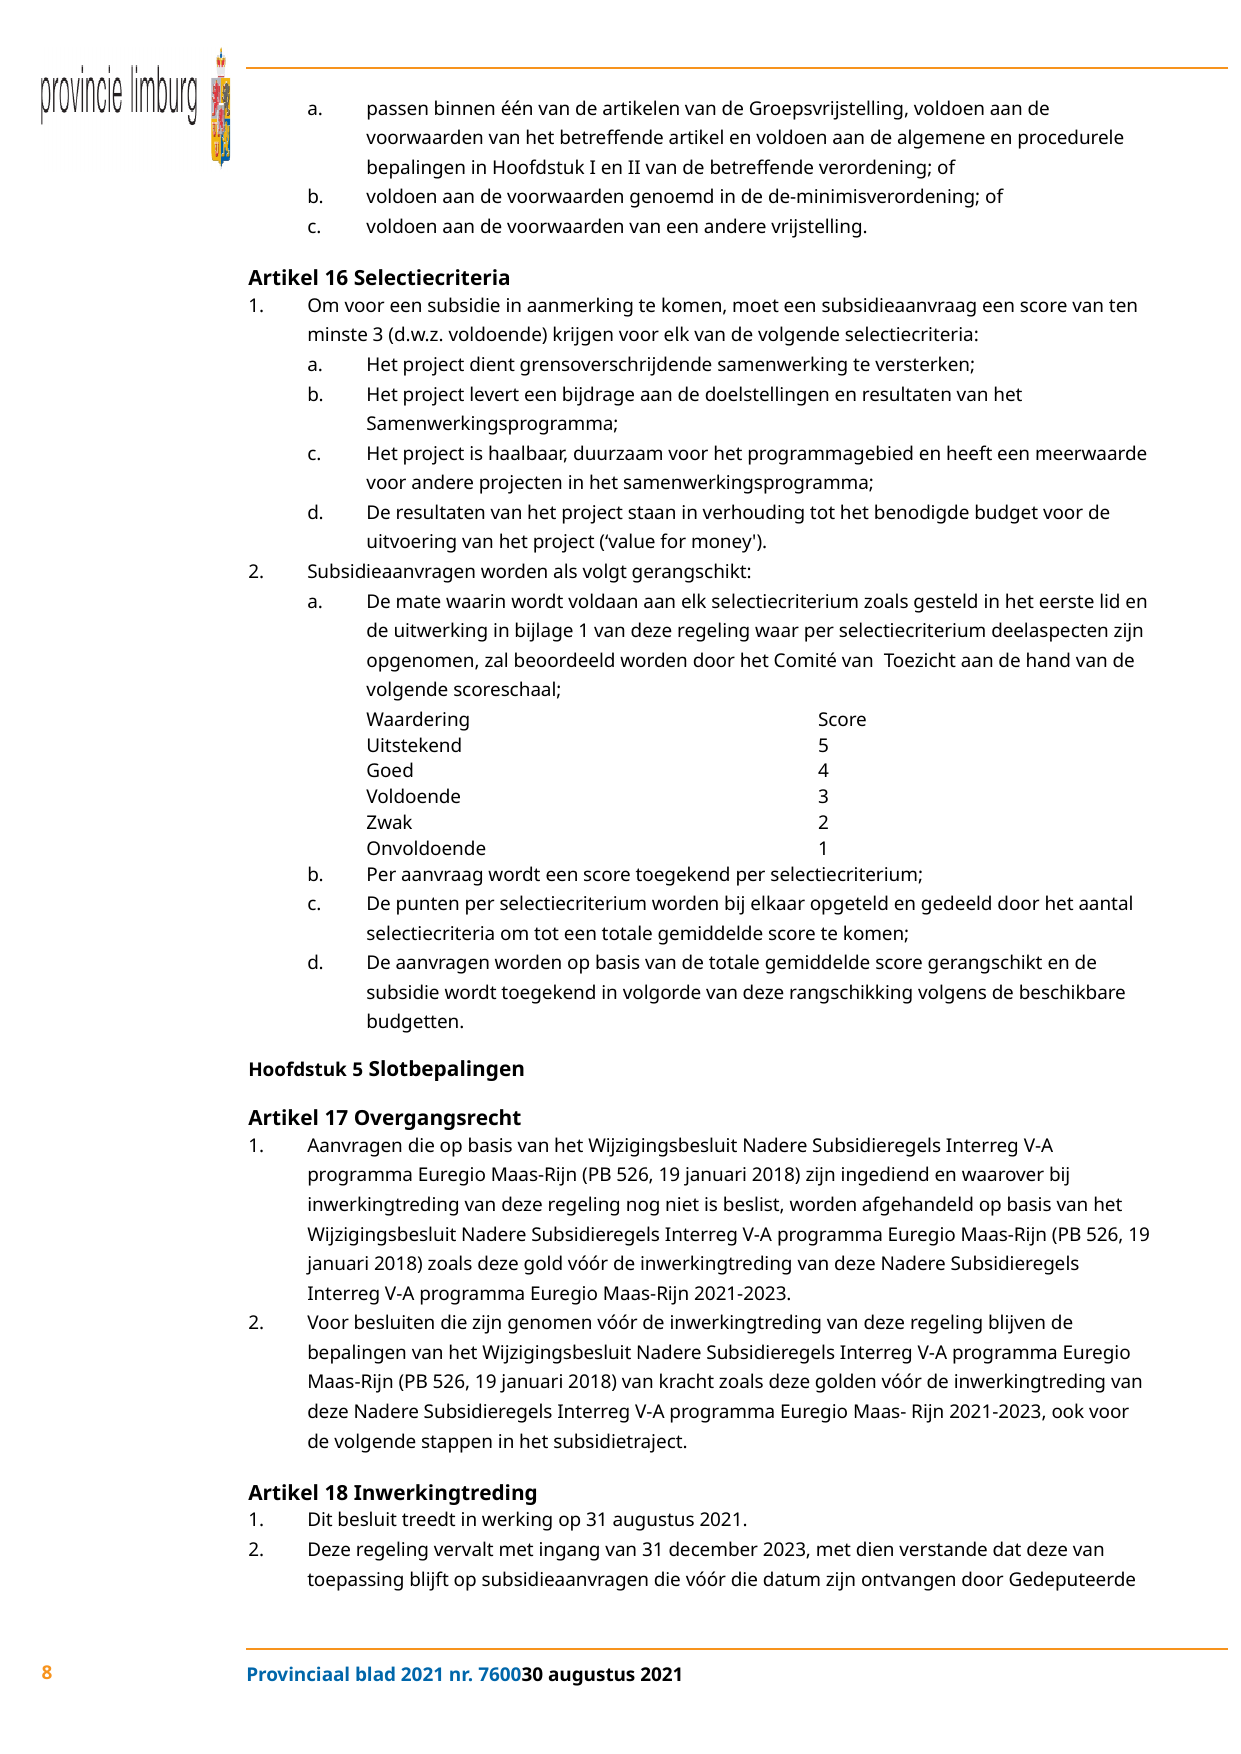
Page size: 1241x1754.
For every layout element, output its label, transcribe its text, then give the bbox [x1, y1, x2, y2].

list De aanvragen worden op basis van de totale gemiddelde score gerangschikt en de subsidie wordt toegekend in volgorde van deze rangschikking volgens de beschikbare budgetten. [307, 949, 1152, 1034]
list Voor besluiten die zijn genomen vóór de inwerkingtreding van deze regeling blijven de bepalingen van het Wijzigingsbesluit Nadere Subsidieregels Interreg V-A programma Euregio Maas-Rijn (PB 526, 19 januari 2018) van kracht zoals deze golden vóór de inwerkingtreding van deze Nadere Subsidieregels Interreg V-A programma Euregio Maas- Rijn 2021-2023, ook voor de volgende stappen in het subsidietraject. [248, 1309, 1152, 1453]
list De resultaten van het project staan in verhouding tot het benodigde budget voor de uitvoering van het project (‘value for money'). [307, 499, 1152, 554]
list voldoen aan de voorwaarden genoemd in de de-minimisverordening; of [307, 183, 1152, 209]
picture [41, 47, 231, 172]
text Artikel 18 Inwerkingtreding [248, 1478, 1152, 1507]
table_cell 5 [818, 732, 1240, 758]
table_cell 3 [818, 784, 1240, 809]
list voldoen aan de voorwaarden van een andere vrijstelling. [307, 213, 1152, 239]
list Het project is haalbaar, duurzaam voor het programmagebied en heeft een meerwaarde voor andere projecten in het samenwerkingsprogramma; [307, 440, 1152, 495]
table_cell 2 [818, 809, 1240, 835]
text Hoofdstuk 5 Slotbepalingen [248, 1054, 1152, 1083]
list passen binnen één van de artikelen van de Groepsvrijstelling, voldoen aan de voorwaarden van het betreffende artikel en voldoen aan de algemene en procedurele bepalingen in Hoofdstuk I en II van de betreffende verordening; of [307, 95, 1152, 180]
table_cell 1 [818, 835, 1240, 861]
list Per aanvraag wordt een score toegekend per selectiecriterium; [307, 861, 1152, 886]
list Het project dient grensoverschrijdende samenwerking te versterken; [307, 351, 1152, 377]
list Deze regeling vervalt met ingang van 31 december 2023, met dien verstande dat deze van toepassing blijft op subsidieaanvragen die vóór die datum zijn ontvangen door Gedeputeerde [248, 1536, 1152, 1592]
text Artikel 17 Overgangsrecht [248, 1103, 1152, 1132]
list Aanvragen die op basis van het Wijzigingsbesluit Nadere Subsidieregels Interreg V-A programma Euregio Maas-Rijn (PB 526, 19 januari 2018) zijn ingediend en waarover bij inwerkingtreding van deze regeling nog niet is beslist, worden afgehandeld op basis van het Wijzigingsbesluit Nadere Subsidieregels Interreg V-A programma Euregio Maas-Rijn (PB 526, 19 januari 2018) zoals deze gold vóór de inwerkingtreding van deze Nadere Subsidieregels Interreg V-A programma Euregio Maas-Rijn 2021-2023. [248, 1132, 1152, 1306]
list De punten per selectiecriterium worden bij elkaar opgeteld en gedeeld door het aantal selectiecriteria om tot een totale gemiddelde score te komen; [307, 890, 1152, 946]
list Subsidieaanvragen worden als volgt gerangschikt: [248, 558, 1152, 584]
list Het project levert een bijdrage aan de doelstellingen en resultaten van het Samenwerkingsprogramma; [307, 381, 1152, 436]
table_cell Goed [366, 758, 818, 783]
table_cell Zwak [366, 809, 818, 835]
list Dit besluit treedt in werking op 31 augustus 2021. [248, 1507, 1152, 1532]
table_cell Onvoldoende [366, 835, 818, 861]
table_cell 4 [818, 758, 1240, 783]
table_header Score [818, 706, 1240, 732]
list De mate waarin wordt voldaan aan elk selectiecriterium zoals gesteld in het eerste lid en de uitwerking in bijlage 1 van deze regeling waar per selectiecriterium deelaspecten zijn opgenomen, zal beoordeeld worden door het Comité van Toezicht aan de hand van de volgende scoreschaal; [307, 588, 1152, 702]
table_cell Uitstekend [366, 732, 818, 758]
table_cell Voldoende [366, 784, 818, 809]
table_header Waardering [366, 706, 818, 732]
text Artikel 16 Selectiecriteria [248, 263, 1152, 292]
list Om voor een subsidie in aanmerking te komen, moet een subsidieaanvraag een score van ten minste 3 (d.w.z. voldoende) krijgen voor elk van de volgende selectiecriteria: [248, 292, 1152, 347]
